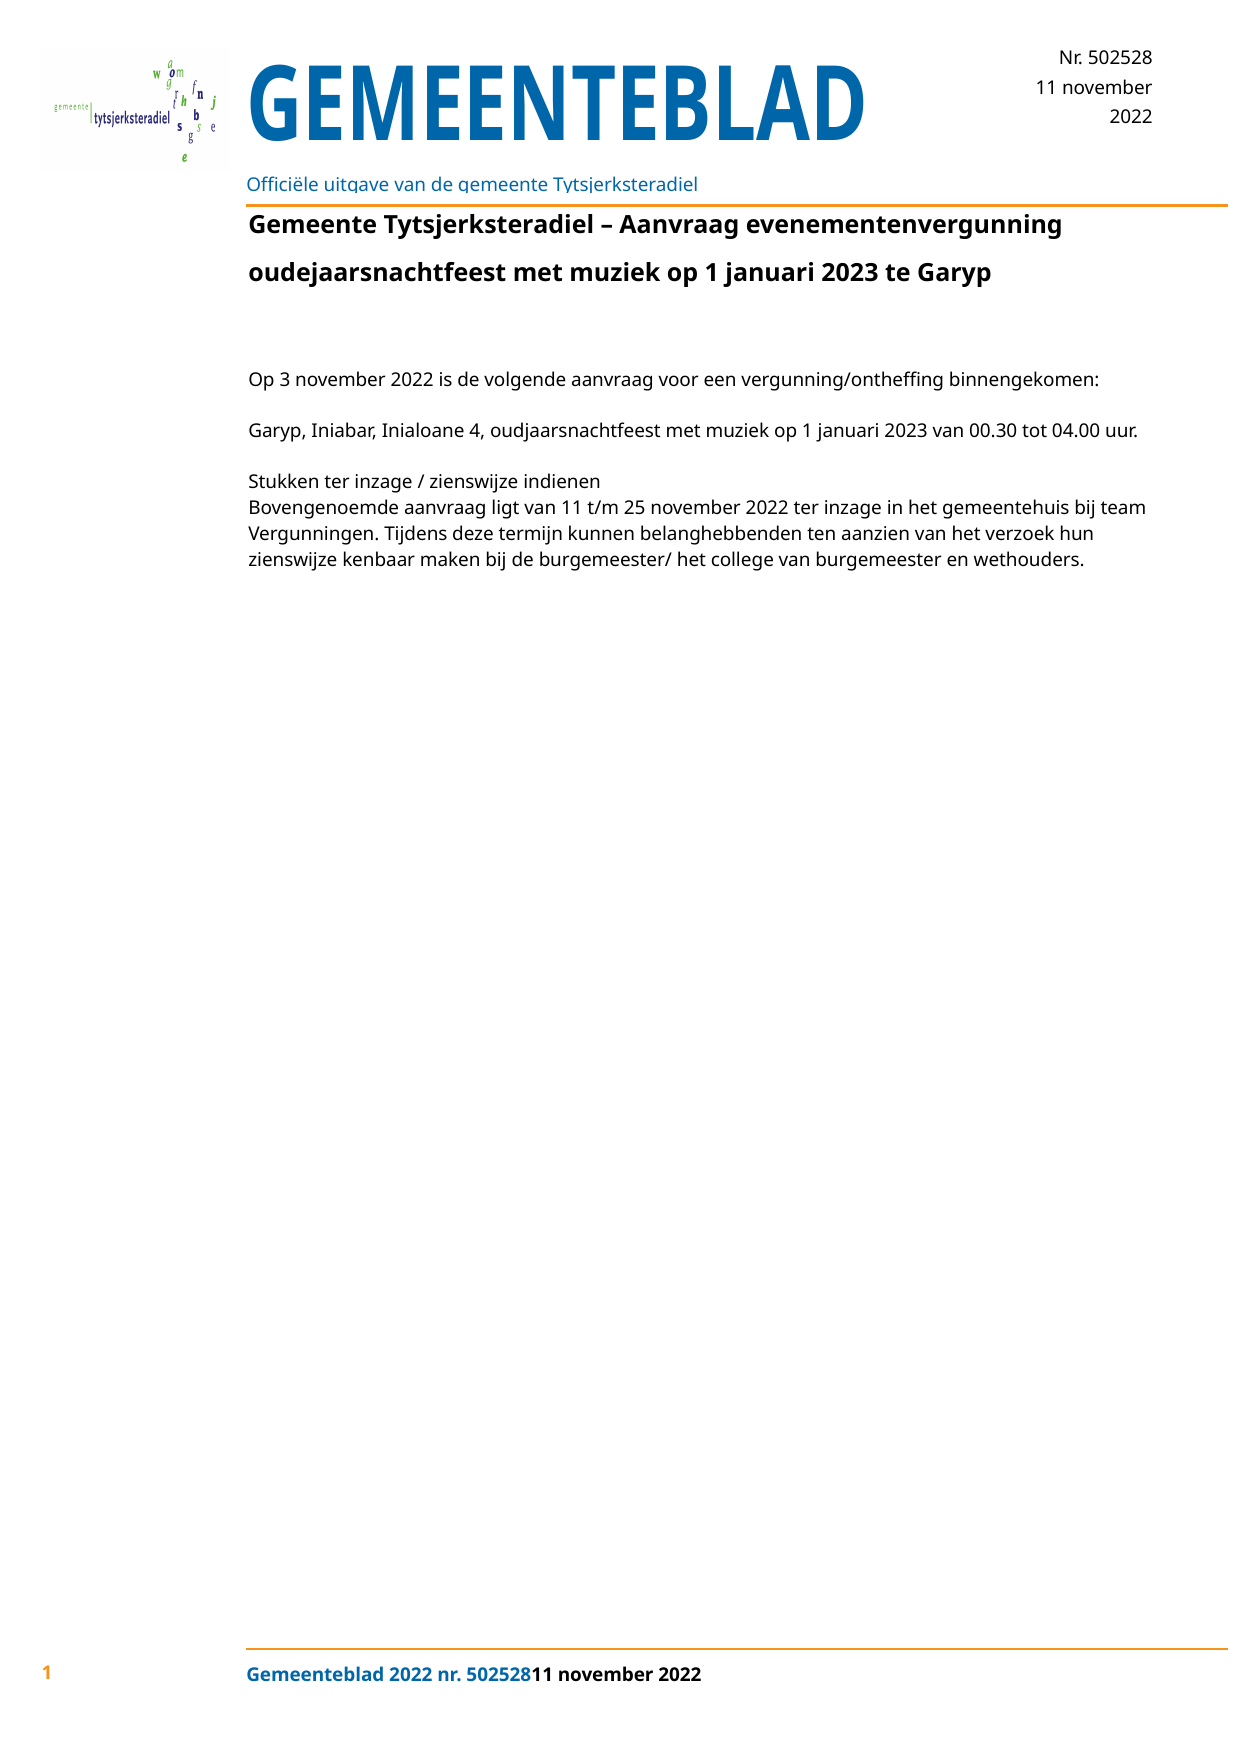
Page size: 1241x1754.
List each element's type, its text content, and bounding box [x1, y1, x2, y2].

text Gemeente Tytsjerksteradiel – Aanvraag evenementenvergunning oudejaarsnachtfeest met muziek op 1 januari 2023 te Garyp [248, 207, 1152, 288]
text Op 3 november 2022 is de volgende aanvraag voor een vergunning/ontheffing binnengekomen: [248, 366, 1152, 391]
text Garyp, Iniabar, Inialoane 4, oudjaarsnachtfeest met muziek op 1 januari 2023 van 00.30 tot 04.00 uur. [248, 417, 1152, 443]
picture [41, 47, 231, 172]
text Stukken ter inzage / zienswijze indienen [248, 469, 1152, 494]
text Bovengenoemde aanvraag ligt van 11 t/m 25 november 2022 ter inzage in het gemeentehuis bij team Vergunningen. Tijdens deze termijn kunnen belanghebbenden ten aanzien van het verzoek hun zienswijze kenbaar maken bij de burgemeester/ het college van burgemeester en wethouders. [248, 494, 1152, 572]
